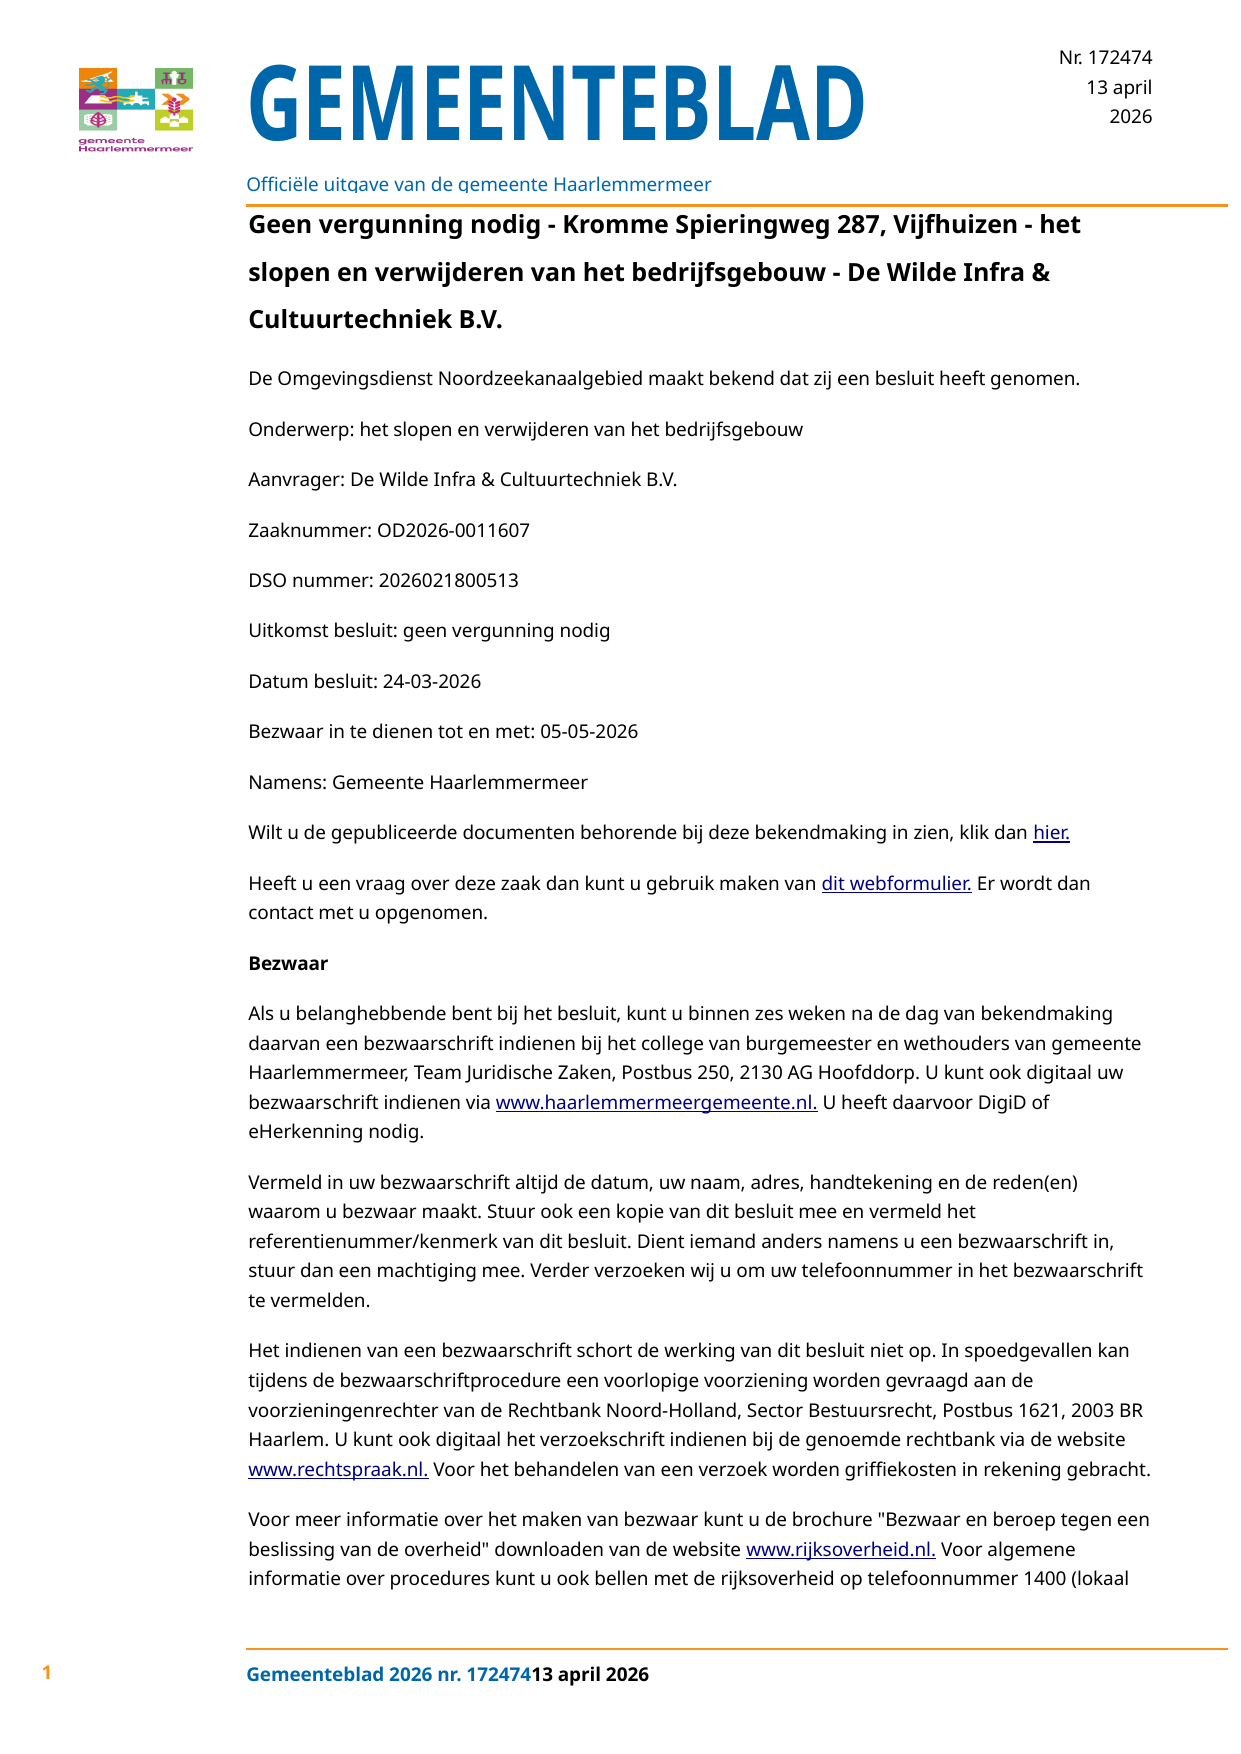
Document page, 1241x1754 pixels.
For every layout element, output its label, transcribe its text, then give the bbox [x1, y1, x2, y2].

text Vermeld in uw bezwaarschrift altijd de datum, uw naam, adres, handtekening en de reden(en) waarom u bezwaar maakt. Stuur ook een kopie van dit besluit mee en vermeld het referentienummer/kenmerk van dit besluit. Dient iemand anders namens u een bezwaarschrift in, stuur dan een machtiging mee. Verder verzoeken wij u om uw telefoonnummer in het bezwaarschrift te vermelden. [248, 1169, 1152, 1313]
text De Omgevingsdienst Noordzeekanaalgebied maakt bekend dat zij een besluit heeft genomen. [248, 366, 1152, 391]
text Heeft u een vraag over deze zaak dan kunt u gebruik maken van dit webformulier. Er wordt dan contact met u opgenomen. [248, 870, 1152, 925]
text Aanvrager: De Wilde Infra & Cultuurtechniek B.V. [248, 466, 1152, 492]
picture [41, 47, 231, 172]
text DSO nummer: 2026021800513 [248, 567, 1152, 593]
text Wilt u de gepubliceerde documenten behorende bij deze bekendmaking in zien, klik dan hier. [248, 819, 1152, 845]
text Bezwaar in te dienen tot en met: 05-05-2026 [248, 718, 1152, 744]
text Voor meer informatie over het maken van bezwaar kunt u de brochure "Bezwaar en beroep tegen een beslissing van de overheid" downloaden van de website www.rijksoverheid.nl. Voor algemene informatie over procedures kunt u ook bellen met de rijksoverheid op telefoonnummer 1400 (lokaal [248, 1506, 1152, 1591]
text Bezwaar [248, 950, 1152, 975]
text Zaaknummer: OD2026-0011607 [248, 517, 1152, 542]
text Uitkomst besluit: geen vergunning nodig [248, 618, 1152, 643]
text Het indienen van een bezwaarschrift schort de werking van dit besluit niet op. In spoedgevallen kan tijdens de bezwaarschriftprocedure een voorlopige voorziening worden gevraagd aan de voorzieningenrechter van de Rechtbank Noord-Holland, Sector Bestuursrecht, Postbus 1621, 2003 BR Haarlem. U kunt ook digitaal het verzoekschrift indienen bij de genoemde rechtbank via de website www.rechtspraak.nl. Voor het behandelen van een verzoek worden griffiekosten in rekening gebracht. [248, 1338, 1152, 1482]
text Geen vergunning nodig - Kromme Spieringweg 287, Vijfhuizen - het slopen en verwijderen van het bedrijfsgebouw - De Wilde Infra & Cultuurtechniek B.V. [248, 207, 1152, 336]
text Datum besluit: 24-03-2026 [248, 668, 1152, 694]
text Als u belanghebbende bent bij het besluit, kunt u binnen zes weken na de dag van bekendmaking daarvan een bezwaarschrift indienen bij het college van burgemeester en wethouders van gemeente Haarlemmermeer, Team Juridische Zaken, Postbus 250, 2130 AG Hoofddorp. U kunt ook digitaal uw bezwaarschrift indienen via www.haarlemmermeergemeente.nl. U heeft daarvoor DigiD of eHerkenning nodig. [248, 1000, 1152, 1144]
text Namens: Gemeente Haarlemmermeer [248, 769, 1152, 794]
text Onderwerp: het slopen en verwijderen van het bedrijfsgebouw [248, 416, 1152, 442]
